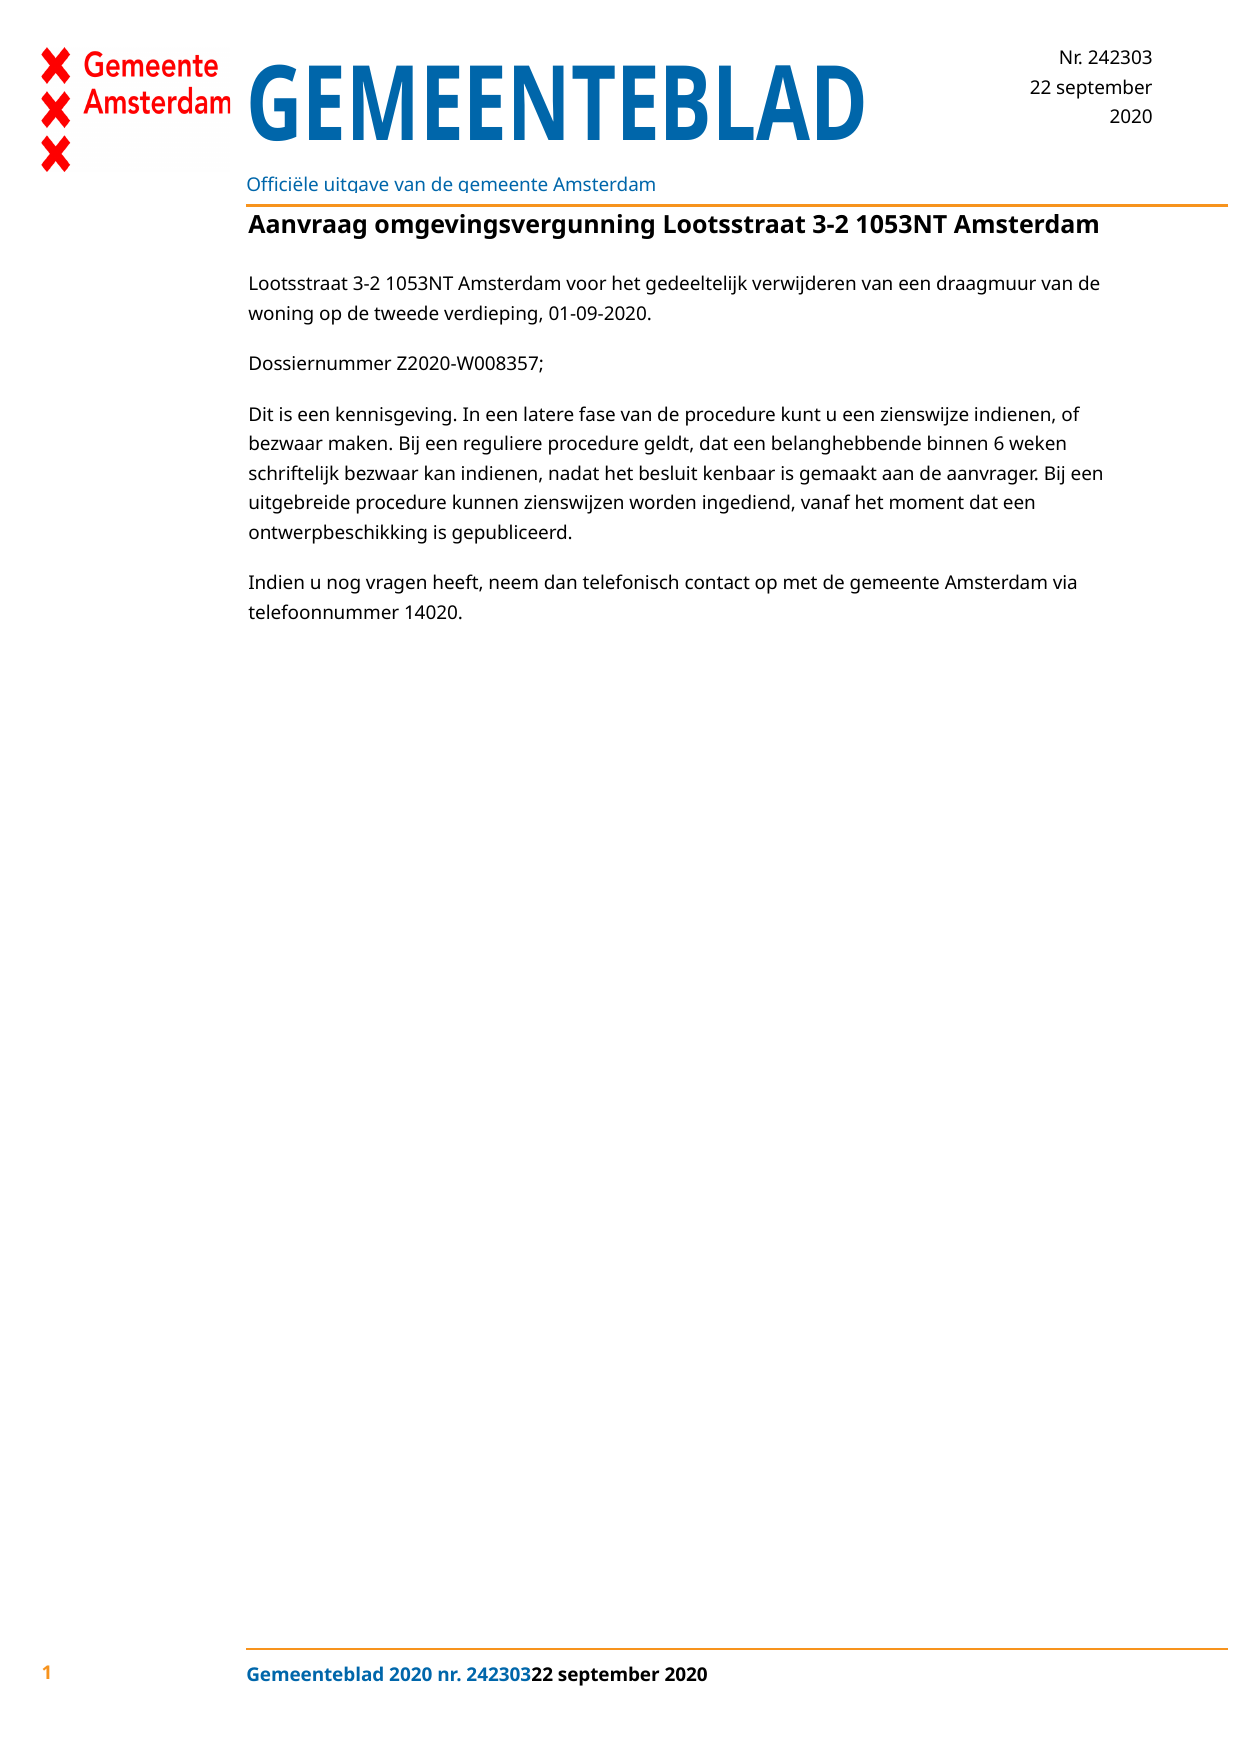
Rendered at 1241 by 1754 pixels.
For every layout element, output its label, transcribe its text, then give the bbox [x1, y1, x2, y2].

text Lootsstraat 3-2 1053NT Amsterdam voor het gedeeltelijk verwijderen van een draagmuur van de woning op de tweede verdieping, 01-09-2020. [248, 270, 1152, 326]
text Dossiernummer Z2020-W008357; [248, 350, 1152, 376]
text Indien u nog vragen heeft, neem dan telefonisch contact op met de gemeente Amsterdam via telefoonnummer 14020. [248, 569, 1152, 625]
text Dit is een kennisgeving. In een latere fase van de procedure kunt u een zienswijze indienen, of bezwaar maken. Bij een reguliere procedure geldt, dat een belanghebbende binnen 6 weken schriftelijk bezwaar kan indienen, nadat het besluit kenbaar is gemaakt aan de aanvrager. Bij een uitgebreide procedure kunnen zienswijzen worden ingediend, vanaf het moment dat een ontwerpbeschikking is gepubliceerd. [248, 401, 1152, 545]
text Aanvraag omgevingsvergunning Lootsstraat 3-2 1053NT Amsterdam [248, 207, 1152, 241]
picture [41, 47, 231, 172]
